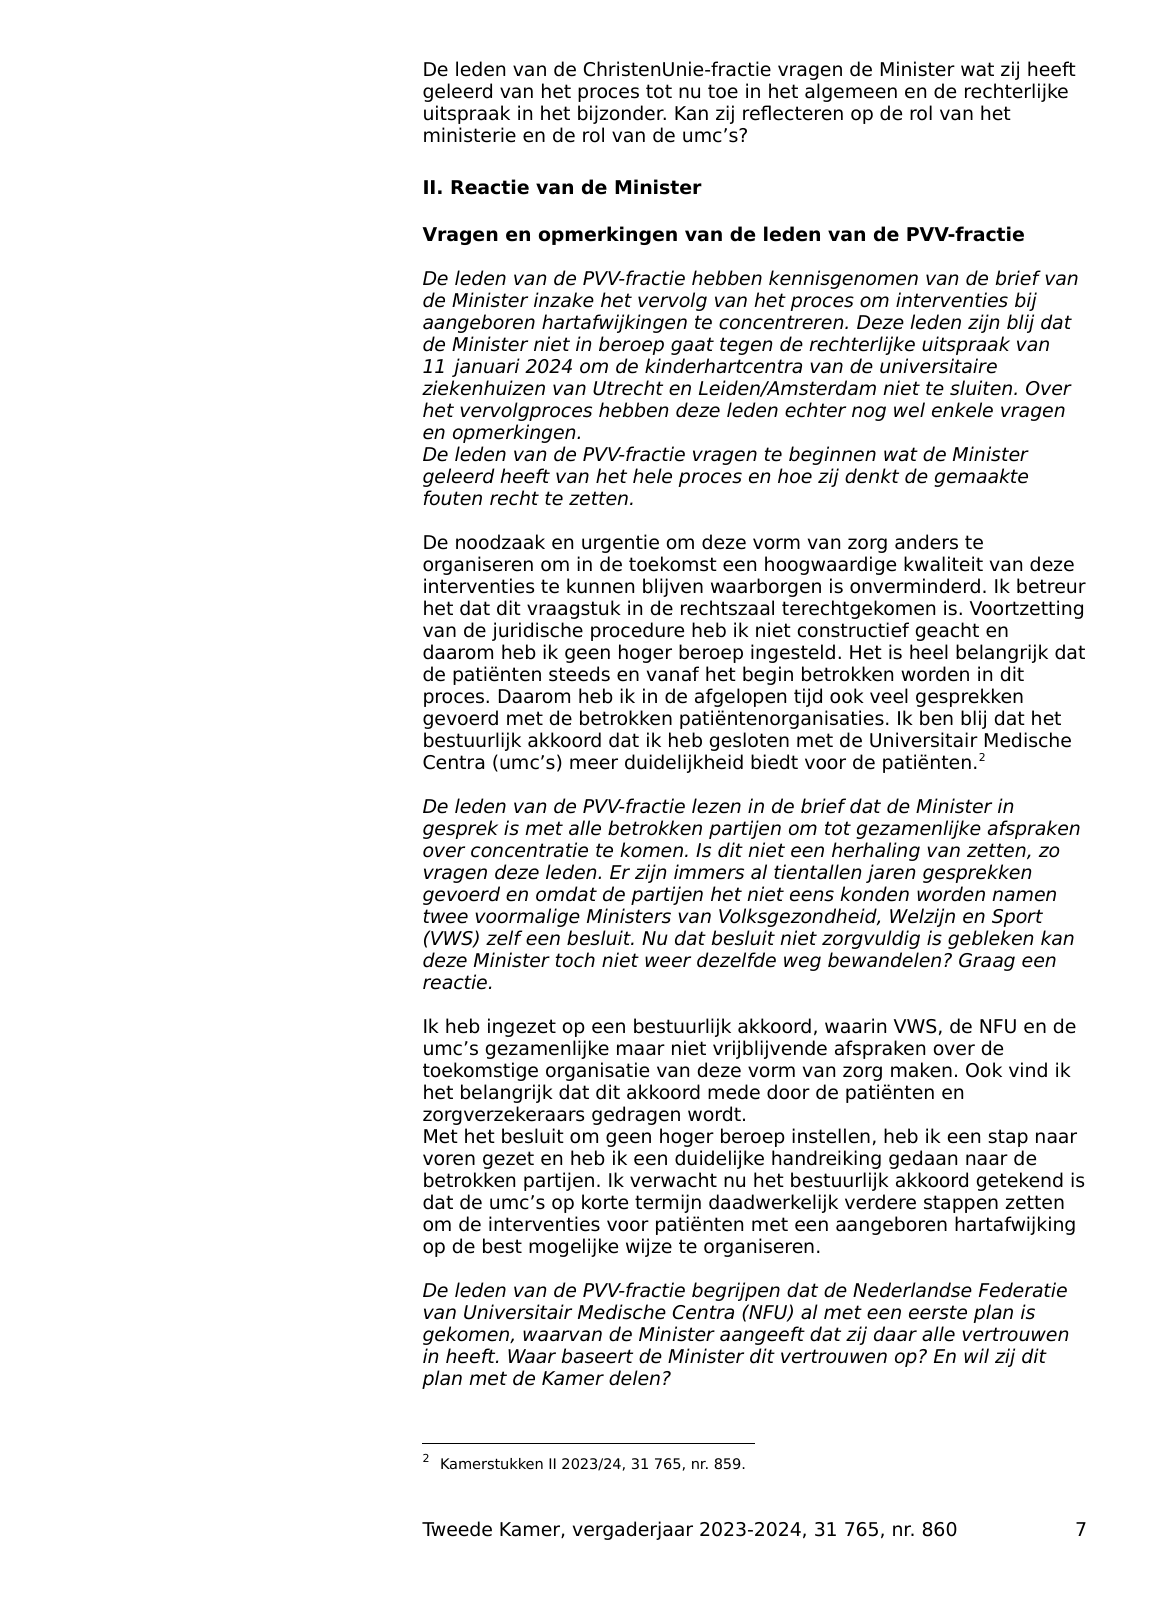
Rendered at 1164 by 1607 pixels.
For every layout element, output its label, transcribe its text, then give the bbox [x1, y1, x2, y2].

text De leden van de PVV-fractie lezen in de brief dat de Minister in gesprek is met alle betrokken partijen om tot gezamenlijke afspraken over concentratie te komen. Is dit niet een herhaling van zetten, zo vragen deze leden. Er zijn immers al tientallen jaren gesprekken gevoerd en omdat de partijen het niet eens konden worden namen twee voormalige Ministers van Volksgezondheid, Welzijn en Sport (VWS) zelf een besluit. Nu dat besluit niet zorgvuldig is gebleken kan deze Minister toch niet weer dezelfde weg bewandelen? Graag een reactie. [422, 796, 1087, 994]
text Ik heb ingezet op een bestuurlijk akkoord, waarin VWS, de NFU en de umc’s gezamenlijke maar niet vrijblijvende afspraken over de toekomstige organisatie van deze vorm van zorg maken. Ook vind ik het belangrijk dat dit akkoord mede door de patiënten en zorgverzekeraars gedragen wordt. [422, 1016, 1087, 1126]
text De leden van de ChristenUnie-fractie vragen de Minister wat zij heeft geleerd van het proces tot nu toe in het algemeen en de rechterlijke uitspraak in het bijzonder. Kan zij reflecteren op de rol van het ministerie en de rol van de umc’s? [422, 59, 1087, 147]
subtitle II. Reactie van de Minister [422, 177, 1087, 199]
text Kamerstukken II 2023/24, 31 765, nr. 859. [422, 1452, 1087, 1474]
text De leden van de PVV-fractie vragen te beginnen wat de Minister geleerd heeft van het hele proces en hoe zij denkt de gemaakte fouten recht te zetten. [422, 444, 1087, 510]
text De leden van de PVV-fractie begrijpen dat de Nederlandse Federatie van Universitair Medische Centra (NFU) al met een eerste plan is gekomen, waarvan de Minister aangeeft dat zij daar alle vertrouwen in heeft. Waar baseert de Minister dit vertrouwen op? En wil zij dit plan met de Kamer delen? [422, 1280, 1087, 1390]
text De noodzaak en urgentie om deze vorm van zorg anders te organiseren om in de toekomst een hoogwaardige kwaliteit van deze interventies te kunnen blijven waarborgen is onverminderd. Ik betreur het dat dit vraagstuk in de rechtszaal terechtgekomen is. Voortzetting van de juridische procedure heb ik niet constructief geacht en daarom heb ik geen hoger beroep ingesteld. Het is heel belangrijk dat de patiënten steeds en vanaf het begin betrokken worden in dit proces. Daarom heb ik in de afgelopen tijd ook veel gesprekken gevoerd met de betrokken patiëntenorganisaties. Ik ben blij dat het bestuurlijk akkoord dat ik heb gesloten met de Universitair Medische Centra (umc’s) meer duidelijkheid biedt voor de patiënten. [422, 532, 1087, 774]
text Met het besluit om geen hoger beroep instellen, heb ik een stap naar voren gezet en heb ik een duidelijke handreiking gedaan naar de betrokken partijen. Ik verwacht nu het bestuurlijk akkoord getekend is dat de umc’s op korte termijn daadwerkelijk verdere stappen zetten om de interventies voor patiënten met een aangeboren hartafwijking op de best mogelijke wijze te organiseren. [422, 1126, 1087, 1258]
subtitle Vragen en opmerkingen van de leden van de PVV-fractie [422, 224, 1087, 246]
text De leden van de PVV-fractie hebben kennisgenomen van de brief van de Minister inzake het vervolg van het proces om interventies bij aangeboren hartafwijkingen te concentreren. Deze leden zijn blij dat de Minister niet in beroep gaat tegen de rechterlijke uitspraak van 11 januari 2024 om de kinderhartcentra van de universitaire ziekenhuizen van Utrecht en Leiden/Amsterdam niet te sluiten. Over het vervolgproces hebben deze leden echter nog wel enkele vragen en opmerkingen. [422, 268, 1087, 444]
